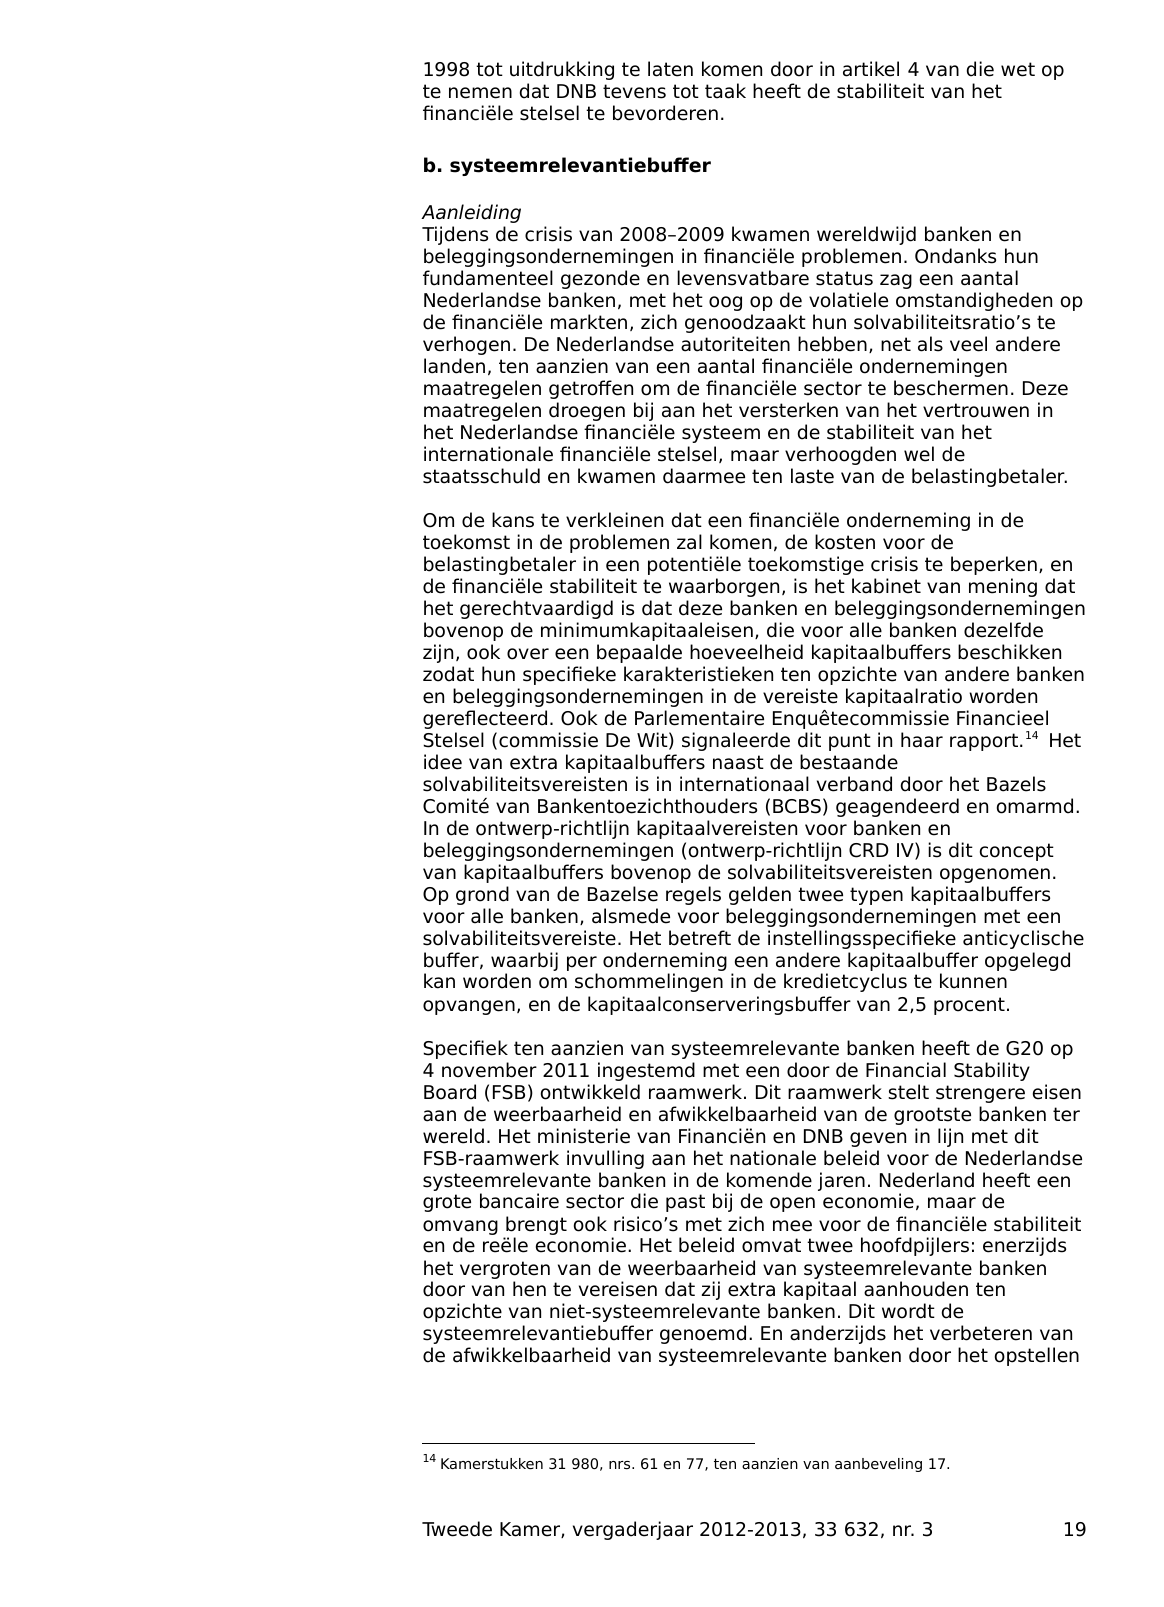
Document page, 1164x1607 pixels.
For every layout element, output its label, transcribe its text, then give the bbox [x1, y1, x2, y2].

subtitle Aanleiding [422, 202, 1087, 224]
text Specifiek ten aanzien van systeemrelevante banken heeft de G20 op 4 november 2011 ingestemd met een door de Financial Stability Board (FSB) ontwikkeld raamwerk. Dit raamwerk stelt strengere eisen aan de weerbaarheid en afwikkelbaarheid van de grootste banken ter wereld. Het ministerie van Financiën en DNB geven in lijn met dit FSB-raamwerk invulling aan het nationale beleid voor de Nederlandse systeemrelevante banken in de komende jaren. Nederland heeft een grote bancaire sector die past bij de open economie, maar de omvang brengt ook risico’s met zich mee voor de financiële stabiliteit en de reële economie. Het beleid omvat twee hoofdpijlers: enerzijds het vergroten van de weerbaarheid van systeemrelevante banken door van hen te vereisen dat zij extra kapitaal aanhouden ten opzichte van niet-systeemrelevante banken. Dit wordt de systeemrelevantiebuffer genoemd. En anderzijds het verbeteren van de afwikkelbaarheid van systeemrelevante banken door het opstellen [422, 1038, 1087, 1367]
text Om de kans te verkleinen dat een financiële onderneming in de toekomst in de problemen zal komen, de kosten voor de belastingbetaler in een potentiële toekomstige crisis te beperken, en de financiële stabiliteit te waarborgen, is het kabinet van mening dat het gerechtvaardigd is dat deze banken en beleggingsondernemingen bovenop de minimumkapitaaleisen, die voor alle banken dezelfde zijn, ook over een bepaalde hoeveelheid kapitaalbuffers beschikken zodat hun specifieke karakteristieken ten opzichte van andere banken en beleggingsondernemingen in de vereiste kapitaalratio worden gereflecteerd. Ook de Parlementaire Enquêtecommissie Financieel Stelsel (commissie De Wit) signaleerde dit punt in haar rapport. Het idee van extra kapitaalbuffers naast de bestaande solvabiliteitsvereisten is in internationaal verband door het Bazels Comité van Bankentoezichthouders (BCBS) geagendeerd en omarmd. In de ontwerp-richtlijn kapitaalvereisten voor banken en beleggingsondernemingen (ontwerp-richtlijn CRD IV) is dit concept van kapitaalbuffers bovenop de solvabiliteitsvereisten opgenomen. Op grond van de Bazelse regels gelden twee typen kapitaalbuffers voor alle banken, alsmede voor beleggingsondernemingen met een solvabiliteitsvereiste. Het betreft de instellingsspecifieke anticyclische buffer, waarbij per onderneming een andere kapitaalbuffer opgelegd kan worden om schommelingen in de kredietcyclus te kunnen opvangen, en de kapitaalconserveringsbuffer van 2,5 procent. [422, 510, 1087, 1015]
text Kamerstukken 31 980, nrs. 61 en 77, ten aanzien van aanbeveling 17. [422, 1452, 1087, 1474]
text Tijdens de crisis van 2008–2009 kwamen wereldwijd banken en beleggingsondernemingen in financiële problemen. Ondanks hun fundamenteel gezonde en levensvatbare status zag een aantal Nederlandse banken, met het oog op de volatiele omstandigheden op de financiële markten, zich genoodzaakt hun solvabiliteitsratio’s te verhogen. De Nederlandse autoriteiten hebben, net als veel andere landen, ten aanzien van een aantal financiële ondernemingen maatregelen getroffen om de financiële sector te beschermen. Deze maatregelen droegen bij aan het versterken van het vertrouwen in het Nederlandse financiële systeem en de stabiliteit van het internationale financiële stelsel, maar verhoogden wel de staatsschuld en kwamen daarmee ten laste van de belastingbetaler. [422, 224, 1087, 488]
subtitle b. systeemrelevantiebuffer [422, 155, 1087, 177]
text 1998 tot uitdrukking te laten komen door in artikel 4 van die wet op te nemen dat DNB tevens tot taak heeft de stabiliteit van het financiële stelsel te bevorderen. [422, 59, 1087, 125]
